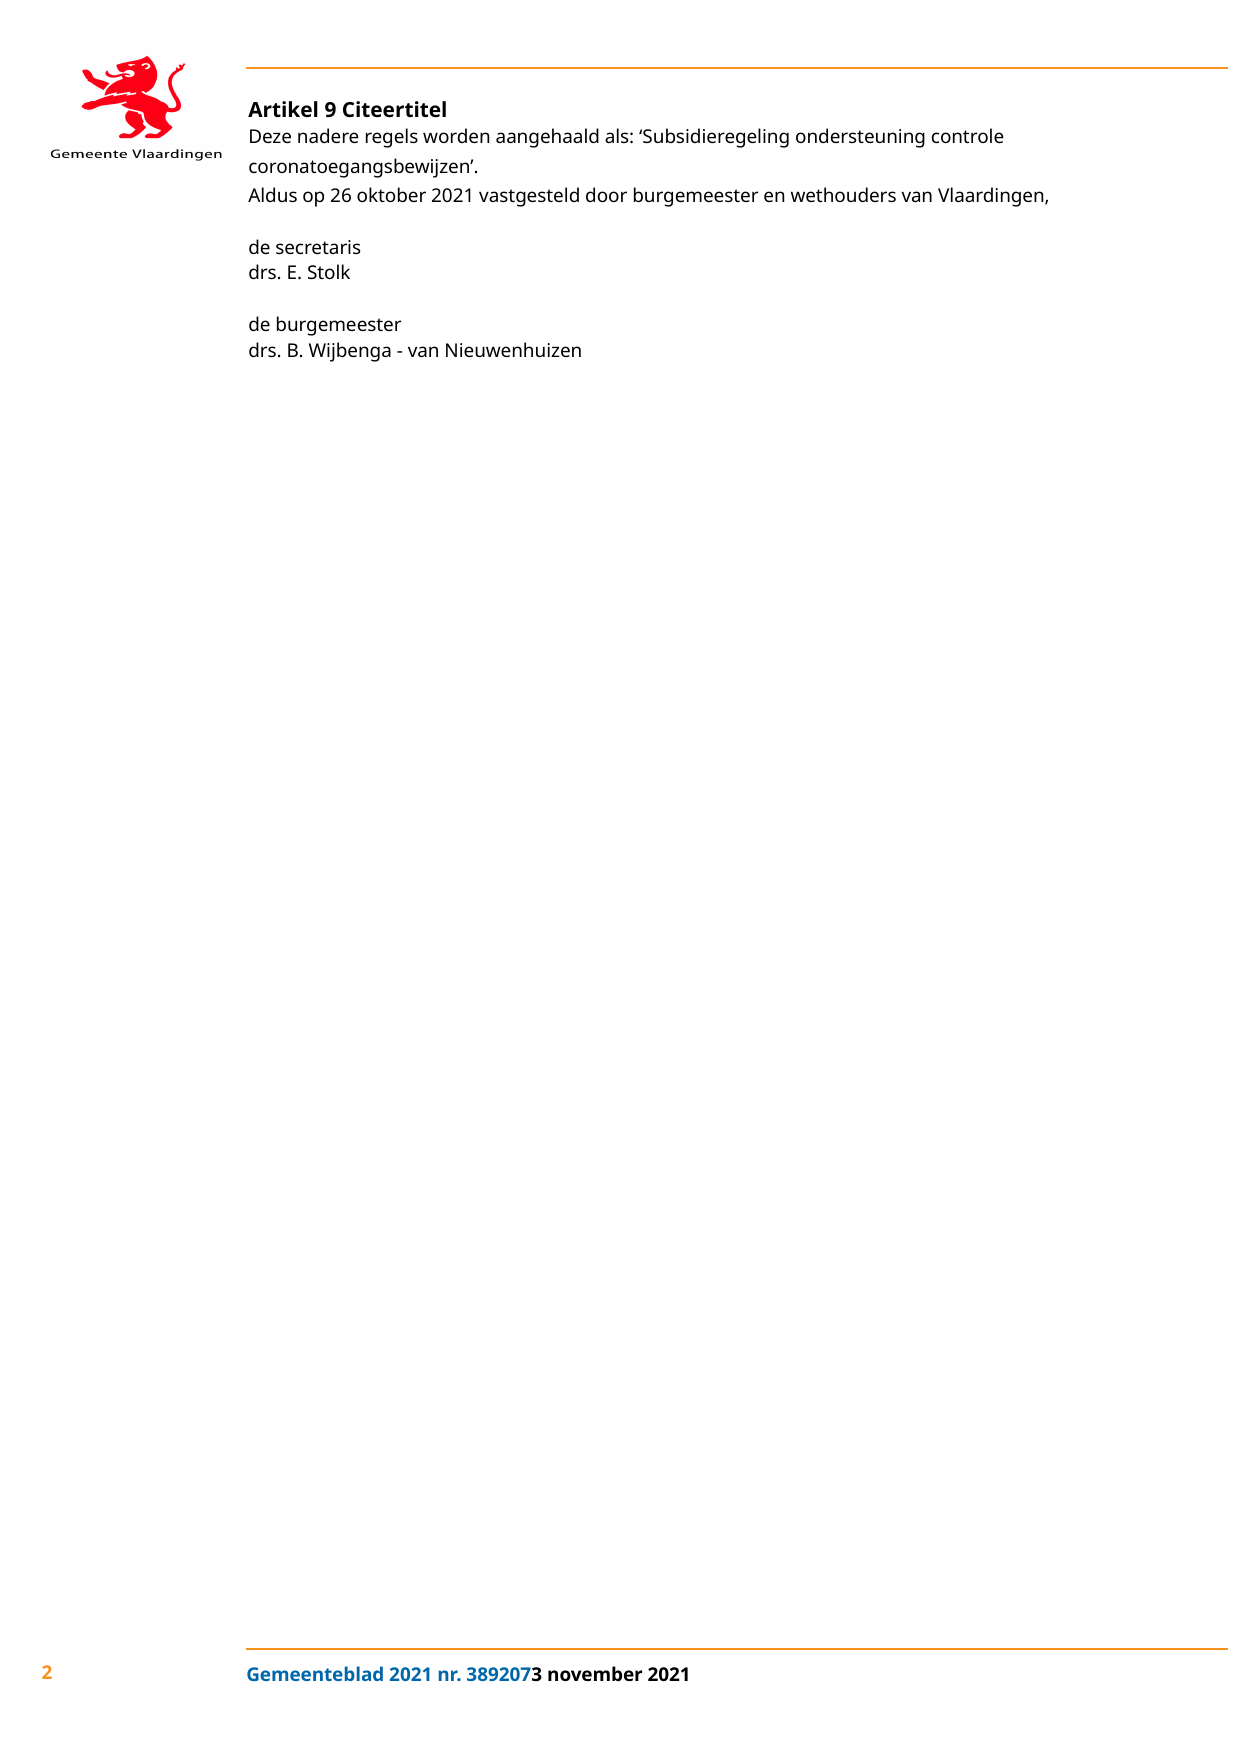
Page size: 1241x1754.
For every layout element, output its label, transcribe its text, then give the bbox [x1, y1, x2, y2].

text Deze nadere regels worden aangehaald als: ‘Subsidieregeling ondersteuning controle coronatoegangsbewijzen’. [248, 123, 1152, 178]
text Artikel 9 Citeertitel [248, 95, 1152, 123]
picture [41, 47, 231, 172]
text de secretaris [248, 234, 1152, 259]
text drs. B. Wijbenga - van Nieuwenhuizen [248, 337, 1152, 362]
text drs. E. Stolk [248, 259, 1152, 285]
text de burgemeester [248, 311, 1152, 337]
text Aldus op 26 oktober 2021 vastgesteld door burgemeester en wethouders van Vlaardingen, [248, 182, 1152, 208]
